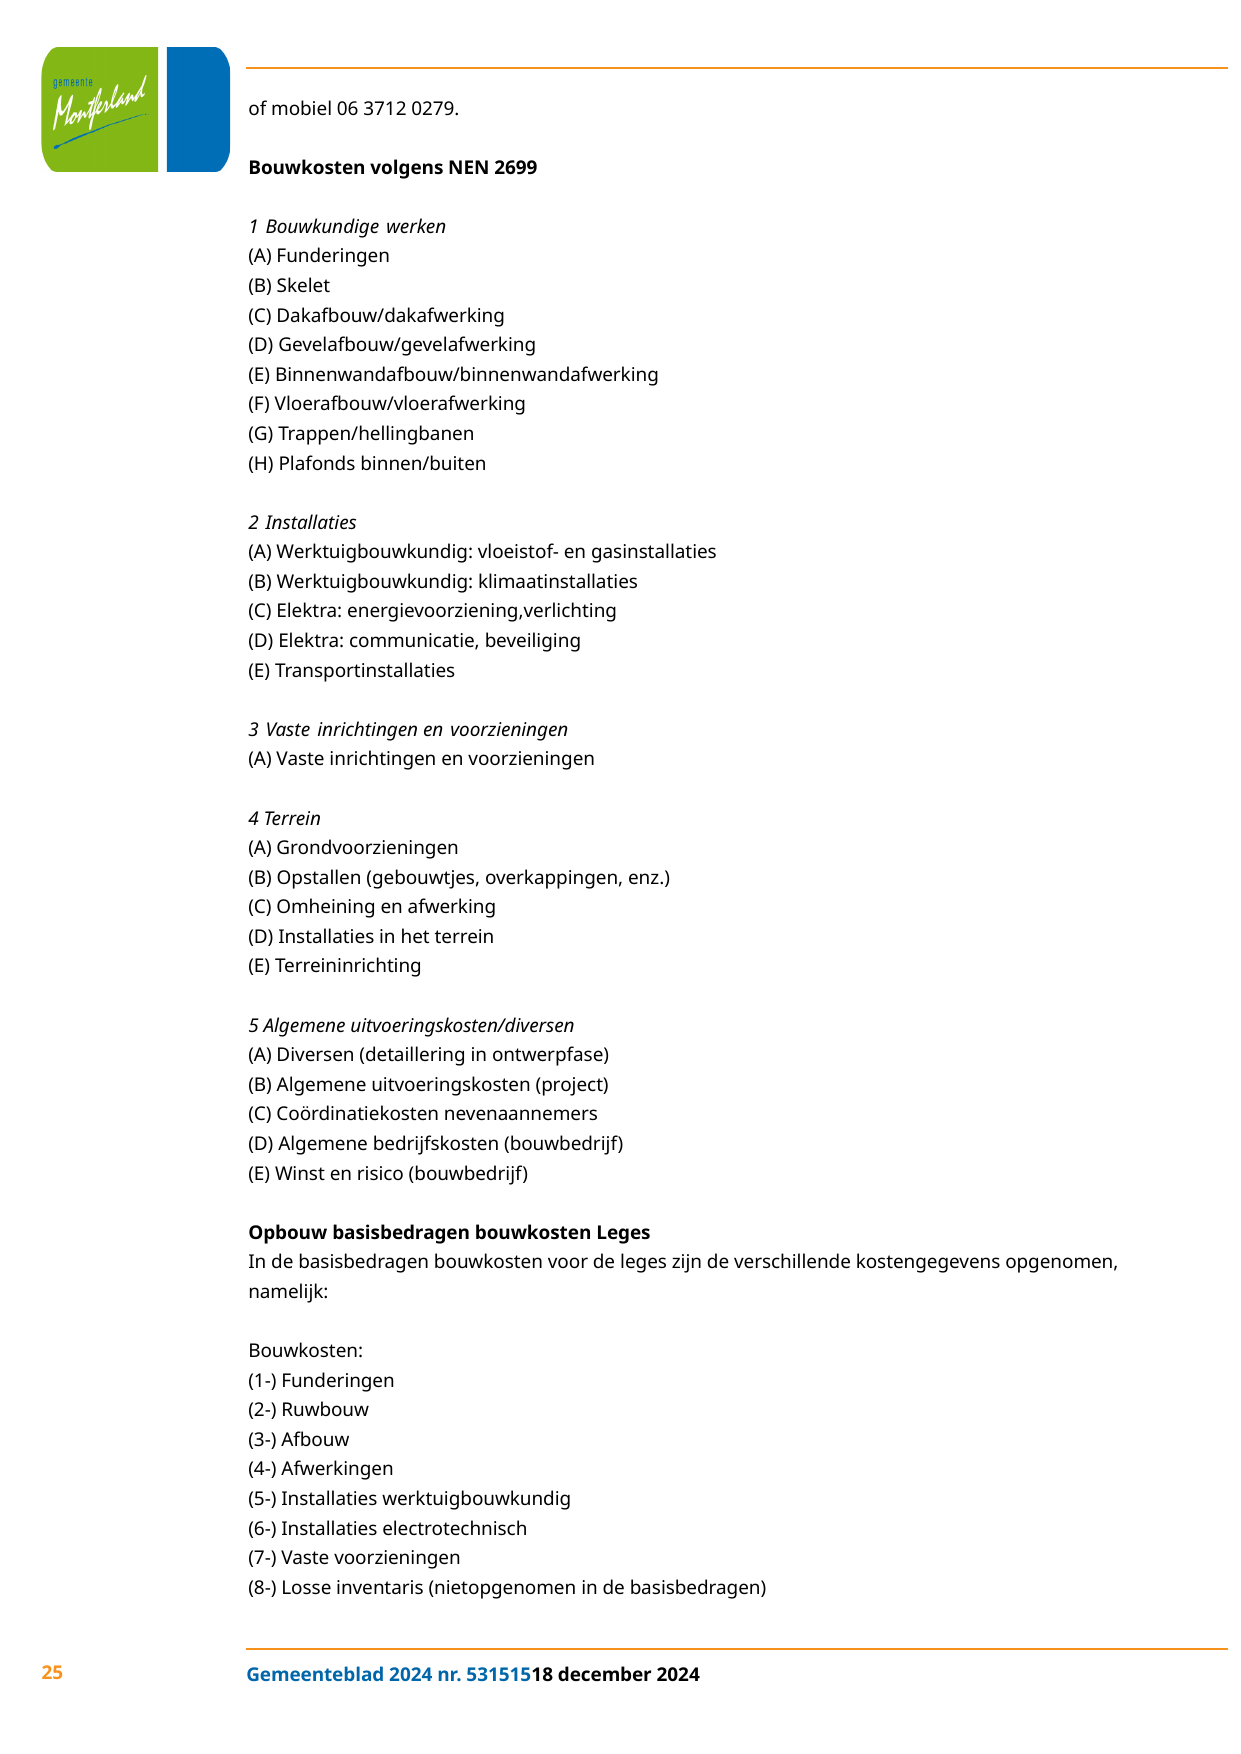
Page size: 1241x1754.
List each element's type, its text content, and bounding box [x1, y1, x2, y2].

text 1 Bouwkundige werken [248, 213, 1152, 239]
text (A) Diversen (detaillering in ontwerpfase) [248, 1041, 1152, 1067]
text (A) Vaste inrichtingen en voorzieningen [248, 746, 1152, 771]
text (G) Trappen/hellingbanen [248, 420, 1152, 446]
text 5 Algemene uitvoeringskosten/diversen [248, 1012, 1152, 1038]
text of mobiel 06 3712 0279. [248, 95, 1152, 121]
text (A) Grondvoorzieningen [248, 834, 1152, 860]
text (8-) Losse inventaris (nietopgenomen in de basisbedragen) [248, 1574, 1152, 1600]
text (E) Terreininrichting [248, 953, 1152, 978]
text (C) Dakafbouw/dakafwerking [248, 302, 1152, 328]
text (E) Winst en risico (bouwbedrijf) [248, 1160, 1152, 1186]
text (C) Elektra: energievoorziening,verlichting [248, 598, 1152, 623]
text In de basisbedragen bouwkosten voor de leges zijn de verschillende kostengegevens opgenomen, namelijk: [248, 1248, 1152, 1304]
text (E) Transportinstallaties [248, 657, 1152, 683]
text (C) Omheining en afwerking [248, 893, 1152, 919]
text (B) Skelet [248, 272, 1152, 298]
text (D) Gevelafbouw/gevelafwerking [248, 331, 1152, 357]
text 4 Terrein [248, 805, 1152, 831]
text (1-) Funderingen [248, 1367, 1152, 1393]
text (D) Installaties in het terrein [248, 923, 1152, 949]
text (D) Algemene bedrijfskosten (bouwbedrijf) [248, 1130, 1152, 1156]
text 2 Installaties [248, 509, 1152, 535]
text (H) Plafonds binnen/buiten [248, 450, 1152, 476]
text (B) Algemene uitvoeringskosten (project) [248, 1071, 1152, 1097]
text (F) Vloerafbouw/vloerafwerking [248, 391, 1152, 416]
text (7-) Vaste voorzieningen [248, 1544, 1152, 1570]
text (2-) Ruwbouw [248, 1396, 1152, 1422]
text (6-) Installaties electrotechnisch [248, 1515, 1152, 1541]
text (E) Binnenwandafbouw/binnenwandafwerking [248, 361, 1152, 387]
text Opbouw basisbedragen bouwkosten Leges [248, 1219, 1152, 1245]
text (4-) Afwerkingen [248, 1456, 1152, 1481]
text 3 Vaste inrichtingen en voorzieningen [248, 716, 1152, 742]
text (A) Werktuigbouwkundig: vloeistof- en gasinstallaties [248, 538, 1152, 564]
text (D) Elektra: communicatie, beveiliging [248, 627, 1152, 653]
picture [41, 47, 231, 172]
text Bouwkosten: [248, 1337, 1152, 1363]
text (B) Werktuigbouwkundig: klimaatinstallaties [248, 568, 1152, 594]
text Bouwkosten volgens NEN 2699 [248, 154, 1152, 180]
text (3-) Afbouw [248, 1426, 1152, 1452]
text (C) Coördinatiekosten nevenaannemers [248, 1101, 1152, 1126]
text (A) Funderingen [248, 243, 1152, 268]
text (5-) Installaties werktuigbouwkundig [248, 1485, 1152, 1511]
text (B) Opstallen (gebouwtjes, overkappingen, enz.) [248, 864, 1152, 890]
